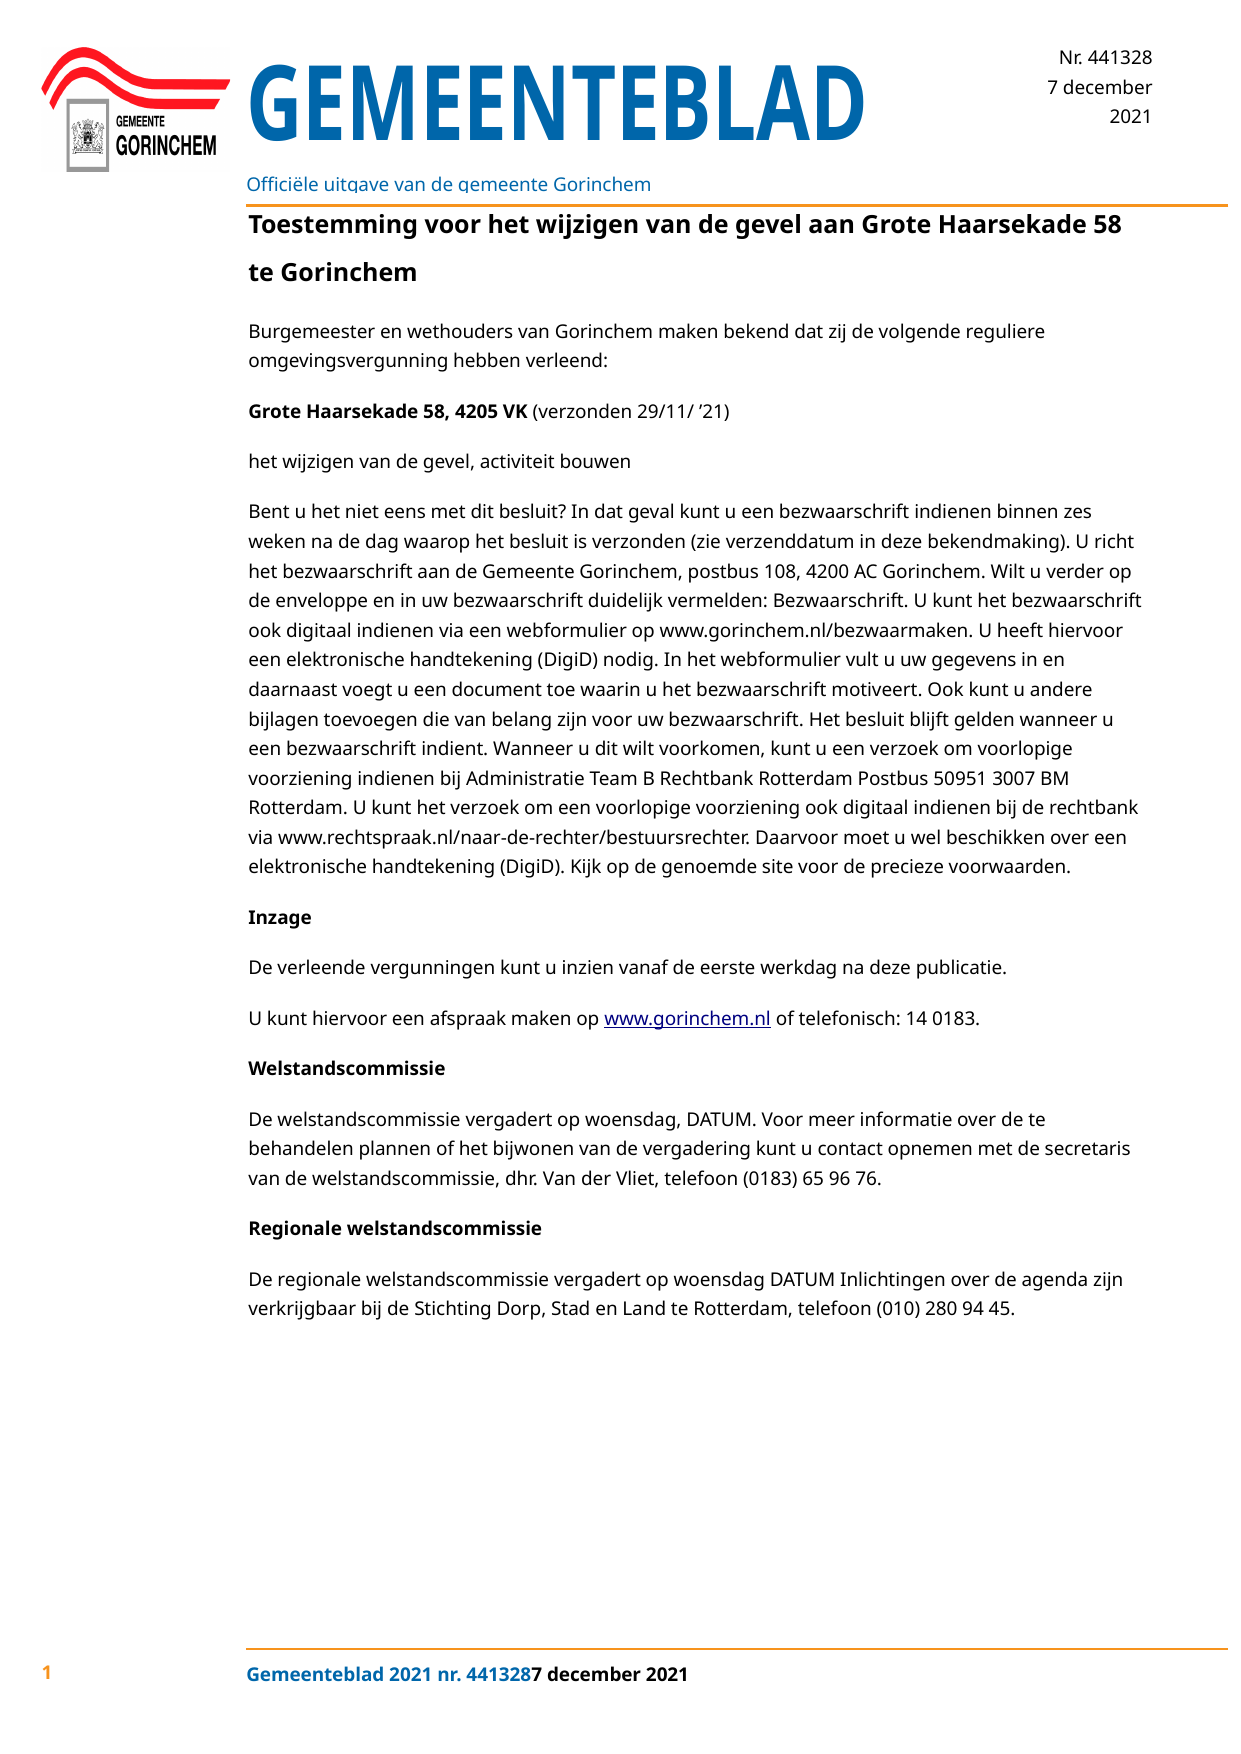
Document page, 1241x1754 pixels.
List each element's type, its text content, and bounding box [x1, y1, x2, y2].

text Grote Haarsekade 58, 4205 VK (verzonden 29/11/ ’21) [248, 398, 1152, 424]
text U kunt hiervoor een afspraak maken op www.gorinchem.nl of telefonisch: 14 0183. [248, 1005, 1152, 1031]
text Burgemeester en wethouders van Gorinchem maken bekend dat zij de volgende reguliere omgevingsvergunning hebben verleend: [248, 318, 1152, 373]
text Welstandscommissie [248, 1055, 1152, 1081]
text De regionale welstandscommissie vergadert op woensdag DATUM Inlichtingen over de agenda zijn verkrijgbaar bij de Stichting Dorp, Stad en Land te Rotterdam, telefoon (010) 280 94 45. [248, 1266, 1152, 1321]
text het wijzigen van de gevel, activiteit bouwen [248, 448, 1152, 474]
text De verleende vergunningen kunt u inzien vanaf de eerste werkdag na deze publicatie. [248, 954, 1152, 980]
text Toestemming voor het wijzigen van de gevel aan Grote Haarsekade 58 te Gorinchem [248, 207, 1152, 288]
text Bent u het niet eens met dit besluit? In dat geval kunt u een bezwaarschrift indienen binnen zes weken na de dag waarop het besluit is verzonden (zie verzenddatum in deze bekendmaking). U richt het bezwaarschrift aan de Gemeente Gorinchem, postbus 108, 4200 AC Gorinchem. Wilt u verder op de enveloppe en in uw bezwaarschrift duidelijk vermelden: Bezwaarschrift. U kunt het bezwaarschrift ook digitaal indienen via een webformulier op www.gorinchem.nl/bezwaarmaken. U heeft hiervoor een elektronische handtekening (DigiD) nodig. In het webformulier vult u uw gegevens in en daarnaast voegt u een document toe waarin u het bezwaarschrift motiveert. Ook kunt u andere bijlagen toevoegen die van belang zijn voor uw bezwaarschrift. Het besluit blijft gelden wanneer u een bezwaarschrift indient. Wanneer u dit wilt voorkomen, kunt u een verzoek om voorlopige voorziening indienen bij Administratie Team B Rechtbank Rotterdam Postbus 50951 3007 BM Rotterdam. U kunt het verzoek om een voorlopige voorziening ook digitaal indienen bij de rechtbank via www.rechtspraak.nl/naar-de-rechter/bestuursrechter. Daarvoor moet u wel beschikken over een elektronische handtekening (DigiD). Kijk op de genoemde site voor de precieze voorwaarden. [248, 499, 1152, 879]
text Regionale welstandscommissie [248, 1215, 1152, 1241]
text De welstandscommissie vergadert op woensdag, DATUM. Voor meer informatie over de te behandelen plannen of het bijwonen van de vergadering kunt u contact opnemen met de secretaris van de welstandscommissie, dhr. Van der Vliet, telefoon (0183) 65 96 76. [248, 1106, 1152, 1191]
picture [41, 47, 231, 172]
text Inzage [248, 904, 1152, 930]
